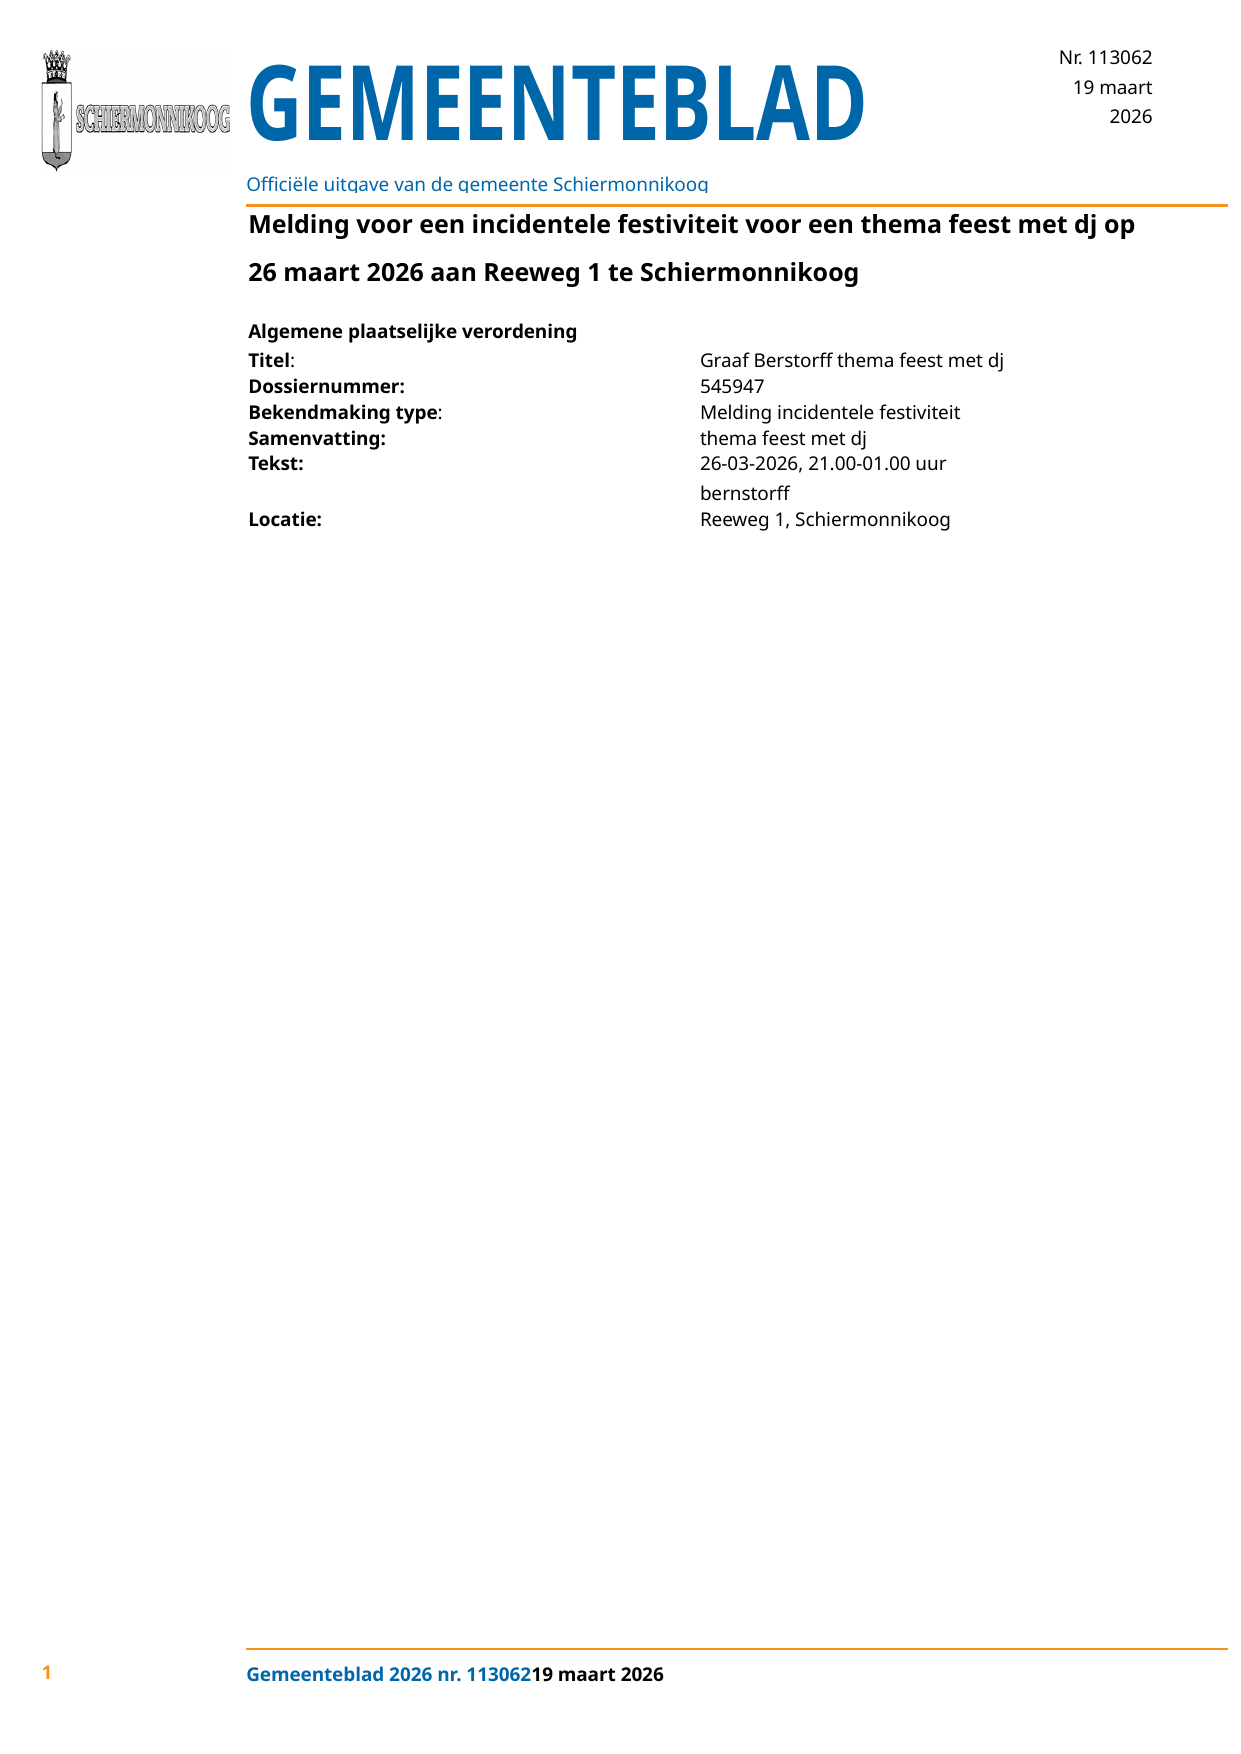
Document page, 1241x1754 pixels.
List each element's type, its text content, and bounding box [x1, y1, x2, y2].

table_header Graaf Berstorff thema feest met dj [700, 348, 1152, 373]
table_cell Bekendmaking type: [248, 399, 700, 425]
table_header Titel: [248, 348, 700, 373]
table_cell 26-03-2026, 21.00-01.00 uur bernstorff [700, 451, 1152, 506]
table_cell Tekst: [248, 451, 700, 506]
table_cell thema feest met dj [700, 425, 1152, 451]
table_cell Dossiernummer: [248, 373, 700, 399]
text Melding voor een incidentele festiviteit voor een thema feest met dj op 26 maart 2026 aan Reeweg 1 te Schiermonnikoog [248, 207, 1152, 288]
table_cell 545947 [700, 373, 1152, 399]
table_cell Samenvatting: [248, 425, 700, 451]
table_cell Reeweg 1, Schiermonnikoog [700, 506, 1152, 532]
table_cell Locatie: [248, 506, 700, 532]
picture [41, 47, 231, 172]
table_cell Melding incidentele festiviteit [700, 399, 1152, 425]
text Algemene plaatselijke verordening [248, 318, 1152, 344]
